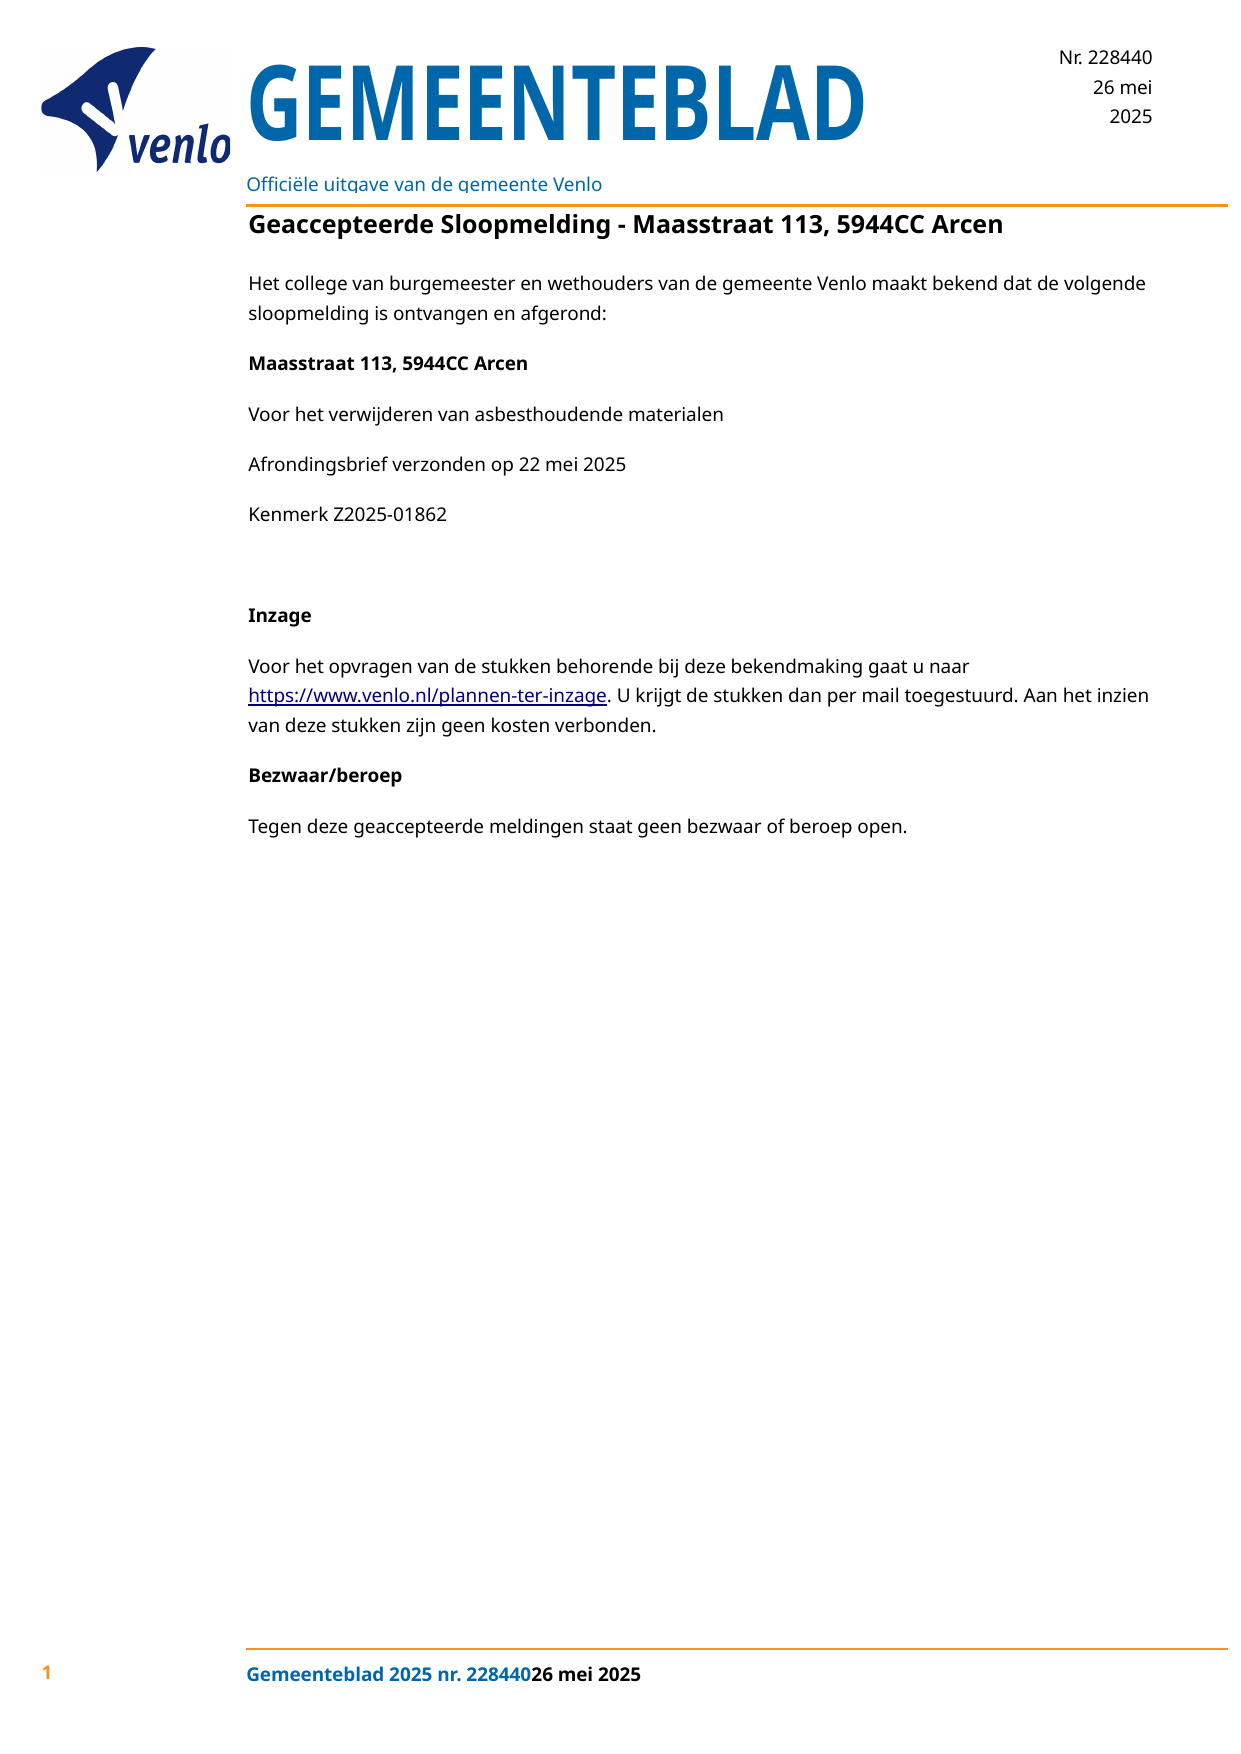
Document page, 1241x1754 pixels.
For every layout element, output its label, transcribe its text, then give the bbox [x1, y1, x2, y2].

text Het college van burgemeester en wethouders van de gemeente Venlo maakt bekend dat de volgende sloopmelding is ontvangen en afgerond: [248, 270, 1152, 326]
picture [41, 47, 231, 172]
text Voor het opvragen van de stukken behorende bij deze bekendmaking gaat u naar https://www.venlo.nl/plannen-ter-inzage. U krijgt de stukken dan per mail toegestuurd. Aan het inzien van deze stukken zijn geen kosten verbonden. [248, 653, 1152, 738]
text Kenmerk Z2025-01862 [248, 502, 1152, 527]
text Maasstraat 113, 5944CC Arcen [248, 350, 1152, 376]
text Inzage [248, 602, 1152, 628]
text Geaccepteerde Sloopmelding - Maasstraat 113, 5944CC Arcen [248, 207, 1152, 241]
text Bezwaar/beroep [248, 762, 1152, 788]
text Tegen deze geaccepteerde meldingen staat geen bezwaar of beroep open. [248, 813, 1152, 838]
text Afrondingsbrief verzonden op 22 mei 2025 [248, 451, 1152, 477]
text Voor het verwijderen van asbesthoudende materialen [248, 401, 1152, 426]
